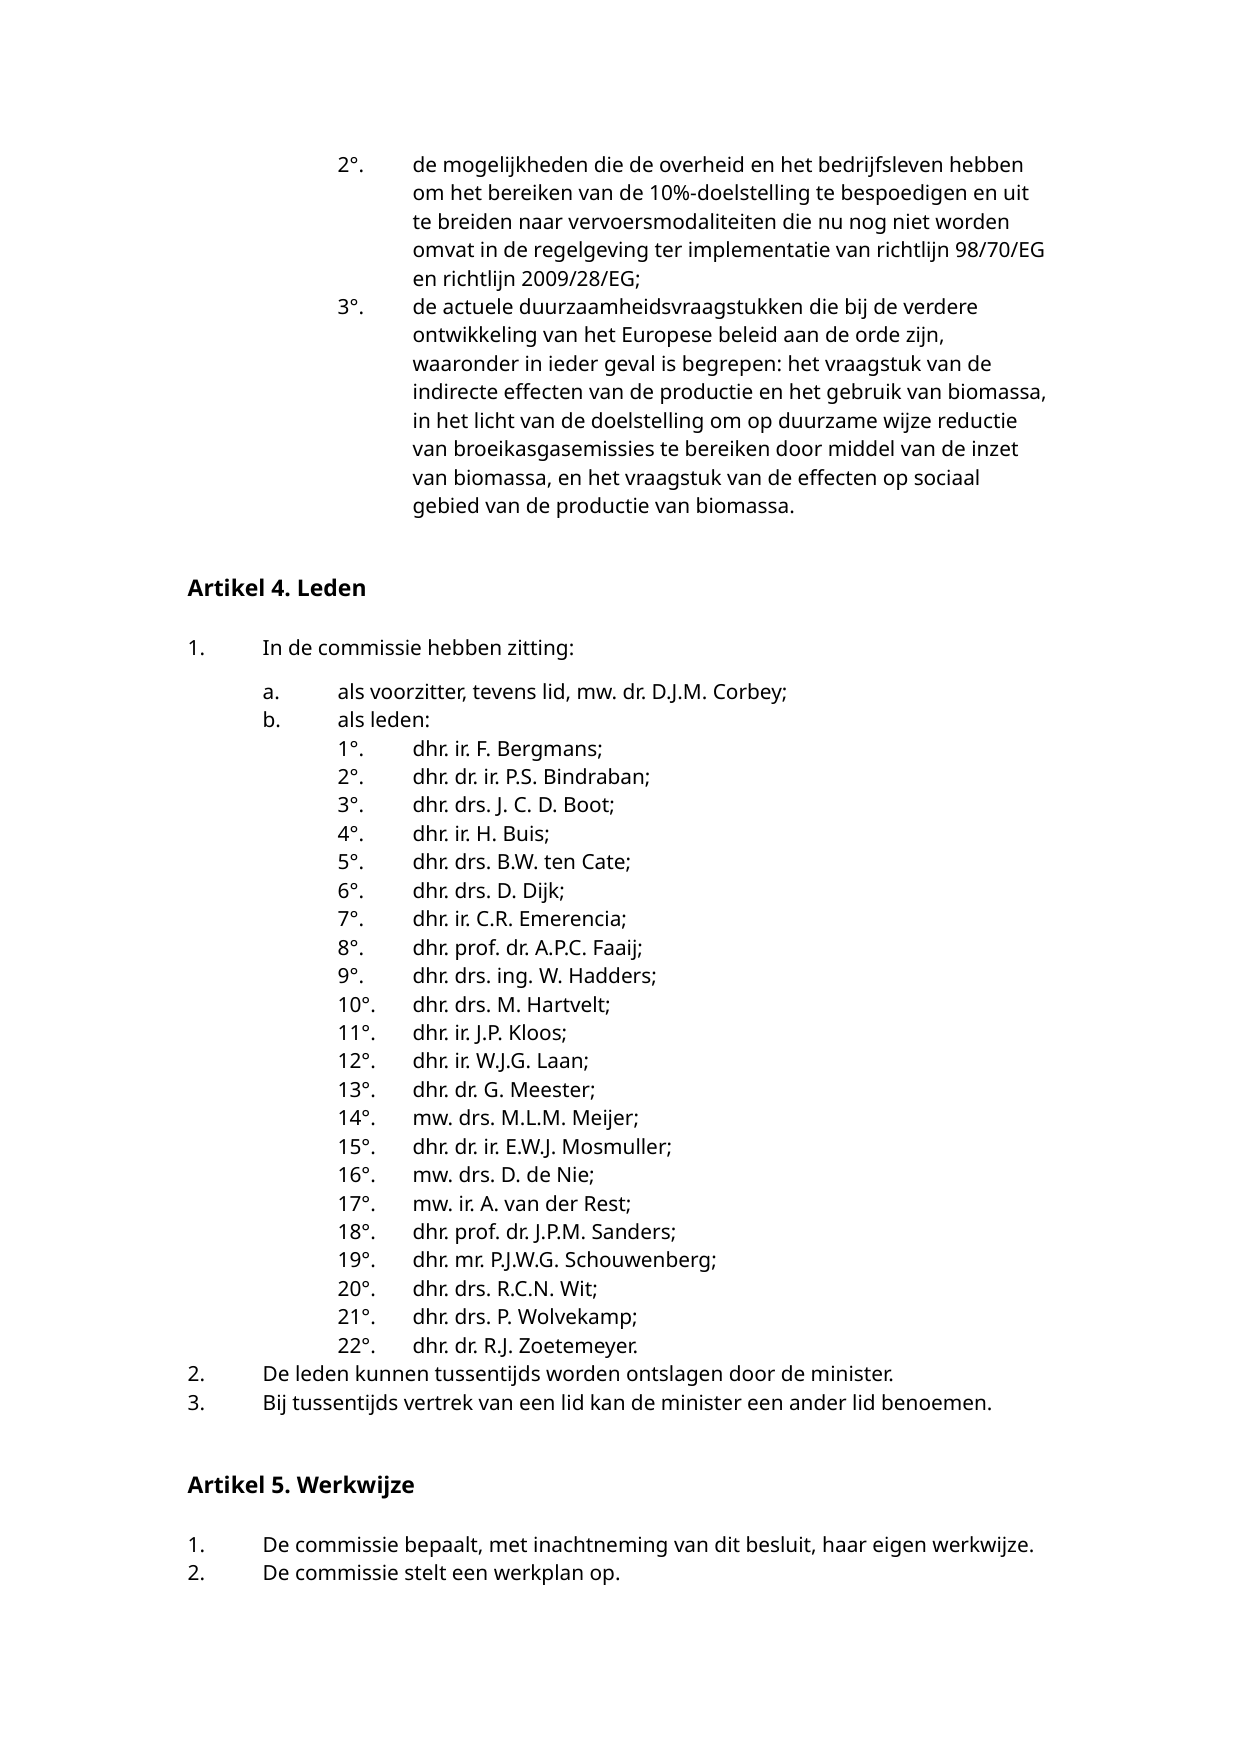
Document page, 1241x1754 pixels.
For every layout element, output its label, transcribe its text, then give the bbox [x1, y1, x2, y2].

list dhr. ir. C.R. Emerencia; [337, 904, 1053, 933]
list als leden: [262, 705, 1053, 734]
list dhr. drs. P. Wolvekamp; [337, 1302, 1053, 1331]
list dhr. drs. D. Dijk; [337, 876, 1053, 904]
list De commissie stelt een werkplan op. [187, 1558, 1053, 1587]
list De leden kunnen tussentijds worden ontslagen door de minister. [187, 1359, 1053, 1388]
list dhr. prof. dr. J.P.M. Sanders; [337, 1217, 1053, 1246]
list dhr. drs. M. Hartvelt; [337, 990, 1053, 1018]
list mw. drs. D. de Nie; [337, 1160, 1053, 1189]
list dhr. drs. ing. W. Hadders; [337, 961, 1053, 990]
list Bij tussentijds vertrek van een lid kan de minister een ander lid benoemen. [187, 1388, 1053, 1416]
list de actuele duurzaamheidsvraagstukken die bij de verdere ontwikkeling van het Europese beleid aan de orde zijn, waaronder in ieder geval is begrepen: het vraagstuk van de indirecte effecten van de productie en het gebruik van biomassa, in het licht van de doelstelling om op duurzame wijze reductie van broeikasgasemissies te bereiken door middel van de inzet van biomassa, en het vraagstuk van de effecten op sociaal gebied van de productie van biomassa. [337, 292, 1053, 520]
subtitle Artikel 4. Leden [187, 572, 1053, 603]
list dhr. dr. ir. E.W.J. Mosmuller; [337, 1132, 1053, 1160]
list dhr. ir. F. Bergmans; [337, 734, 1053, 762]
list dhr. dr. ir. P.S. Bindraban; [337, 762, 1053, 791]
list als voorzitter, tevens lid, mw. dr. D.J.M. Corbey; [262, 677, 1053, 705]
list mw. ir. A. van der Rest; [337, 1189, 1053, 1217]
list dhr. ir. J.P. Kloos; [337, 1018, 1053, 1047]
list De commissie bepaalt, met inachtneming van dit besluit, haar eigen werkwijze. [187, 1530, 1053, 1558]
list dhr. mr. P.J.W.G. Schouwenberg; [337, 1246, 1053, 1274]
list In de commissie hebben zitting: [187, 633, 1053, 662]
list dhr. dr. G. Meester; [337, 1075, 1053, 1103]
list mw. drs. M.L.M. Meijer; [337, 1103, 1053, 1132]
list dhr. drs. R.C.N. Wit; [337, 1274, 1053, 1302]
list dhr. dr. R.J. Zoetemeyer. [337, 1331, 1053, 1359]
list dhr. ir. W.J.G. Laan; [337, 1047, 1053, 1075]
list dhr. drs. B.W. ten Cate; [337, 847, 1053, 876]
list dhr. ir. H. Buis; [337, 819, 1053, 847]
list dhr. drs. J. C. D. Boot; [337, 791, 1053, 819]
list de mogelijkheden die de overheid en het bedrijfsleven hebben om het bereiken van de 10%-doelstelling te bespoedigen en uit te breiden naar vervoersmodaliteiten die nu nog niet worden omvat in de regelgeving ter implementatie van richtlijn 98/70/EG en richtlijn 2009/28/EG; [337, 150, 1053, 292]
list dhr. prof. dr. A.P.C. Faaij; [337, 933, 1053, 961]
subtitle Artikel 5. Werkwijze [187, 1469, 1053, 1500]
